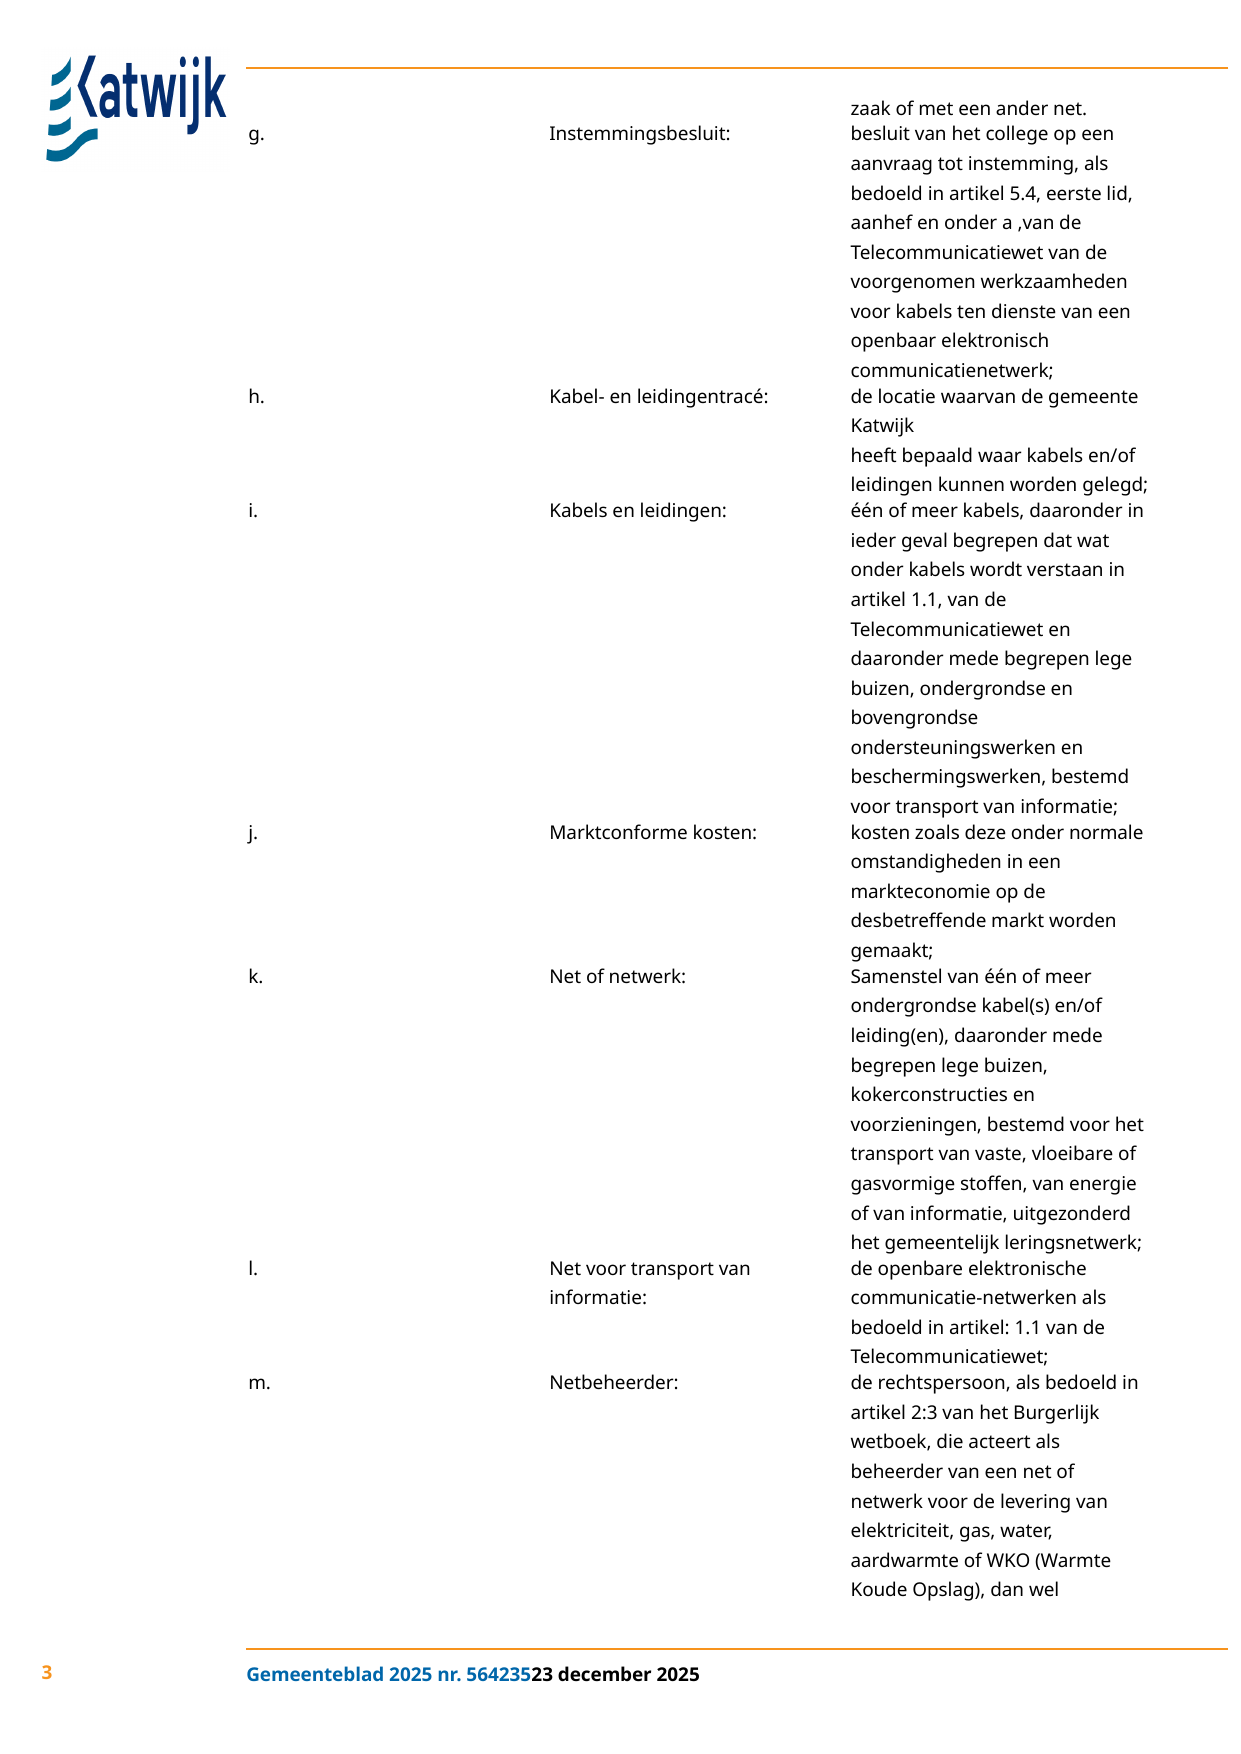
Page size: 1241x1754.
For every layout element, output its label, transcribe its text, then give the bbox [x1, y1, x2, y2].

table_cell de locatie waarvan de gemeente Katwijk heeft bepaald waar kabels en/of leidingen kunnen worden gelegd; [850, 383, 1152, 497]
table_cell i. [248, 498, 549, 819]
table_cell Net voor transport van informatie: [549, 1255, 850, 1369]
table_cell zaak of met een ander net. [850, 95, 1152, 121]
table_cell j. [248, 819, 549, 963]
table_cell Kabel- en leidingentracé: [549, 383, 850, 497]
table_cell de rechtspersoon, als bedoeld in artikel 2:3 van het Burgerlijk wetboek, die acteert als beheerder van een net of netwerk voor de levering van elektriciteit, gas, water, aardwarmte of WKO (Warmte Koude Opslag), dan wel [850, 1370, 1152, 1602]
table_cell [549, 95, 850, 121]
table_cell [248, 95, 549, 121]
table_cell l. [248, 1255, 549, 1369]
table_cell Kabels en leidingen: [549, 498, 850, 819]
table_cell Samenstel van één of meer ondergrondse kabel(s) en/of leiding(en), daaronder mede begrepen lege buizen, kokerconstructies en voorzieningen, bestemd voor het transport van vaste, vloeibare of gasvormige stoffen, van energie of van informatie, uitgezonderd het gemeentelijk leringsnetwerk; [850, 963, 1152, 1255]
table_cell g. [248, 121, 549, 383]
table_cell kosten zoals deze onder normale omstandigheden in een markteconomie op de desbetreffende markt worden gemaakt; [850, 819, 1152, 963]
table_cell Netbeheerder: [549, 1370, 850, 1602]
table_cell de openbare elektronische communicatie-netwerken als bedoeld in artikel: 1.1 van de Telecommunicatiewet; [850, 1255, 1152, 1369]
table_cell Instemmingsbesluit: [549, 121, 850, 383]
picture [41, 47, 231, 172]
table_cell besluit van het college op een aanvraag tot instemming, als bedoeld in artikel 5.4, eerste lid, aanhef en onder a ,van de Telecommunicatiewet van de voorgenomen werkzaamheden voor kabels ten dienste van een openbaar elektronisch communicatienetwerk; [850, 121, 1152, 383]
table_cell m. [248, 1370, 549, 1602]
table_cell Marktconforme kosten: [549, 819, 850, 963]
table_cell h. [248, 383, 549, 497]
table_cell Net of netwerk: [549, 963, 850, 1255]
table_cell één of meer kabels, daaronder in ieder geval begrepen dat wat onder kabels wordt verstaan in artikel 1.1, van de Telecommunicatiewet en daaronder mede begrepen lege buizen, ondergrondse en bovengrondse ondersteuningswerken en beschermingswerken, bestemd voor transport van informatie; [850, 498, 1152, 819]
table_cell k. [248, 963, 549, 1255]
